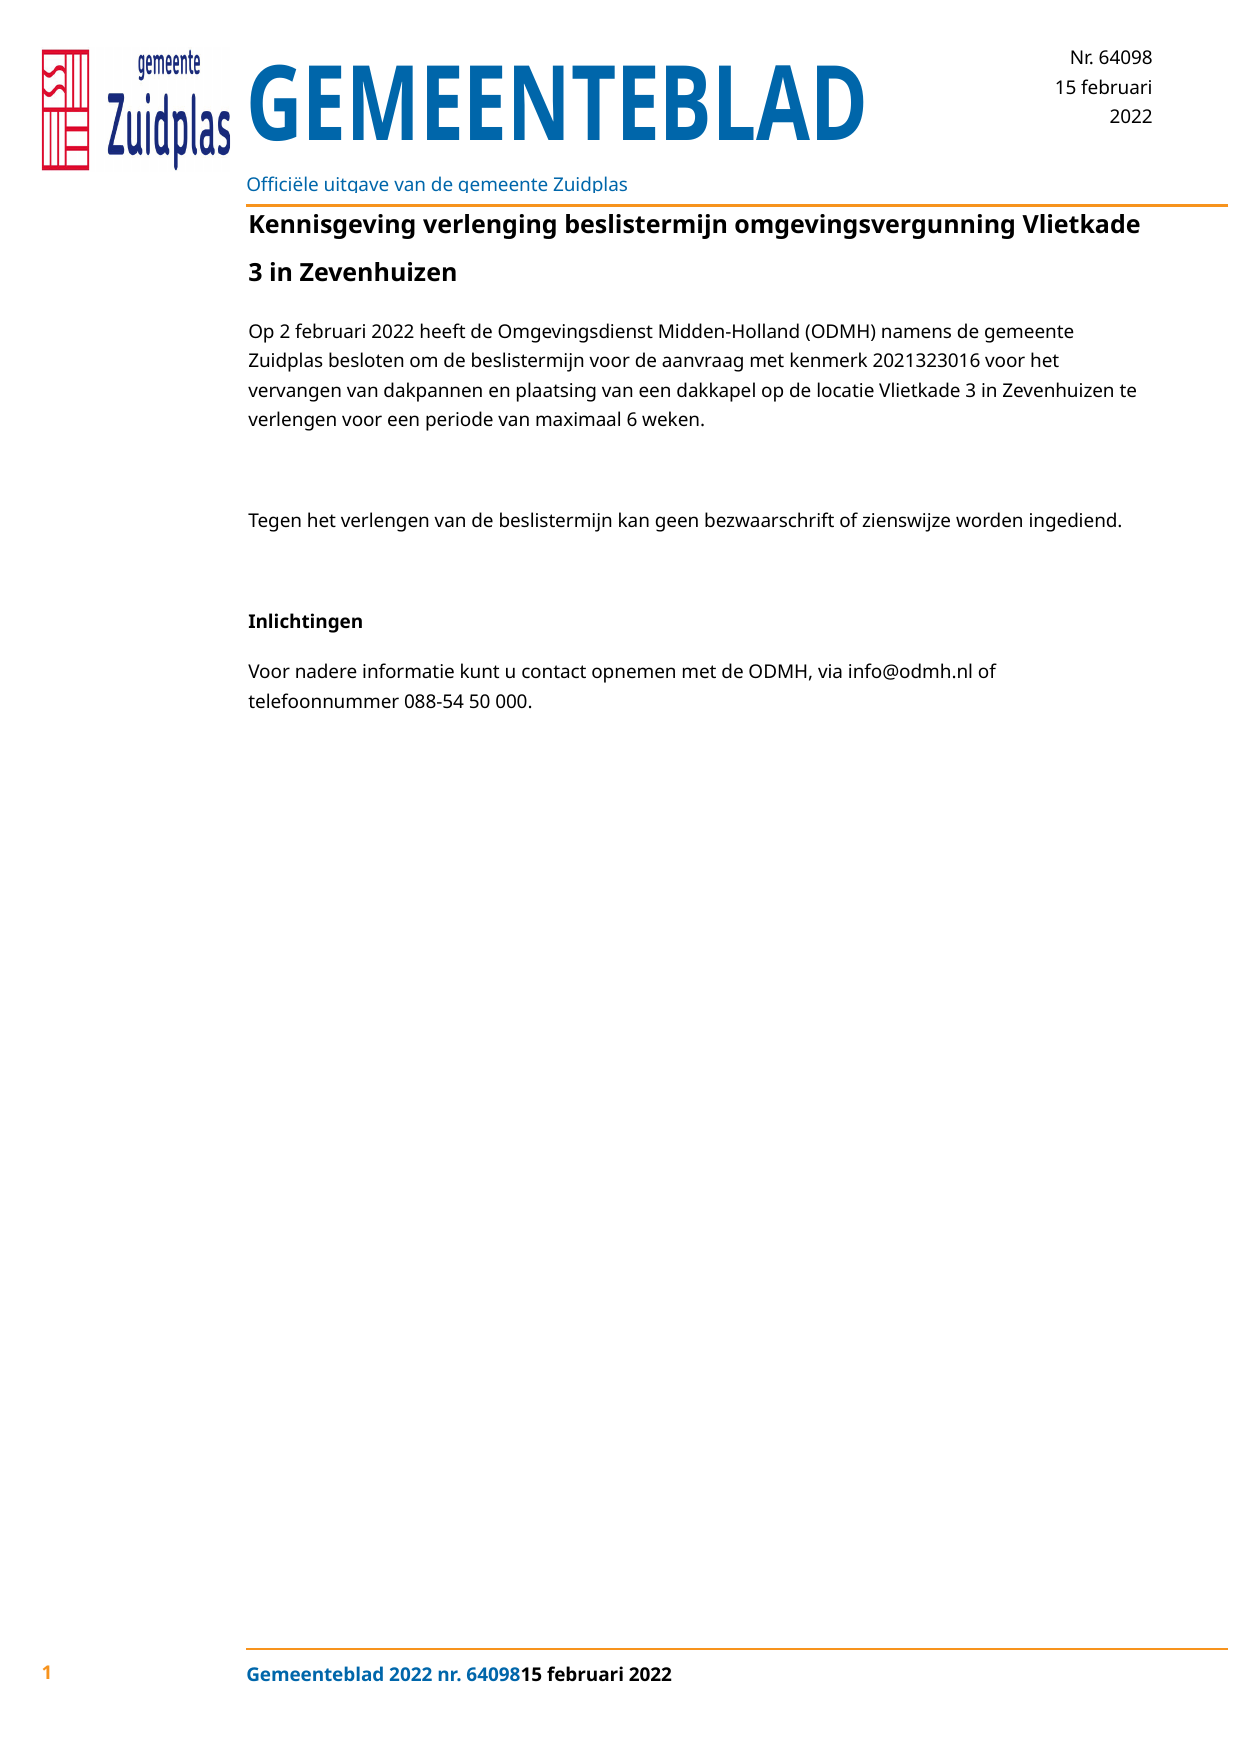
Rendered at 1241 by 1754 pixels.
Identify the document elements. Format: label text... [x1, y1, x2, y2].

text Kennisgeving verlenging beslistermijn omgevingsvergunning Vlietkade 3 in Zevenhuizen [248, 207, 1152, 288]
text Voor nadere informatie kunt u contact opnemen met de ODMH, via info@odmh.nl of telefoonnummer 088-54 50 000. [248, 659, 1152, 714]
picture [41, 47, 231, 172]
text Tegen het verlengen van de beslistermijn kan geen bezwaarschrift of zienswijze worden ingediend. [248, 507, 1152, 533]
text Op 2 februari 2022 heeft de Omgevingsdienst Midden-Holland (ODMH) namens de gemeente Zuidplas besloten om de beslistermijn voor de aanvraag met kenmerk 2021323016 voor het vervangen van dakpannen en plaatsing van een dakkapel op de locatie Vlietkade 3 in Zevenhuizen te verlengen voor een periode van maximaal 6 weken. [248, 318, 1152, 432]
text Inlichtingen [248, 608, 1152, 634]
